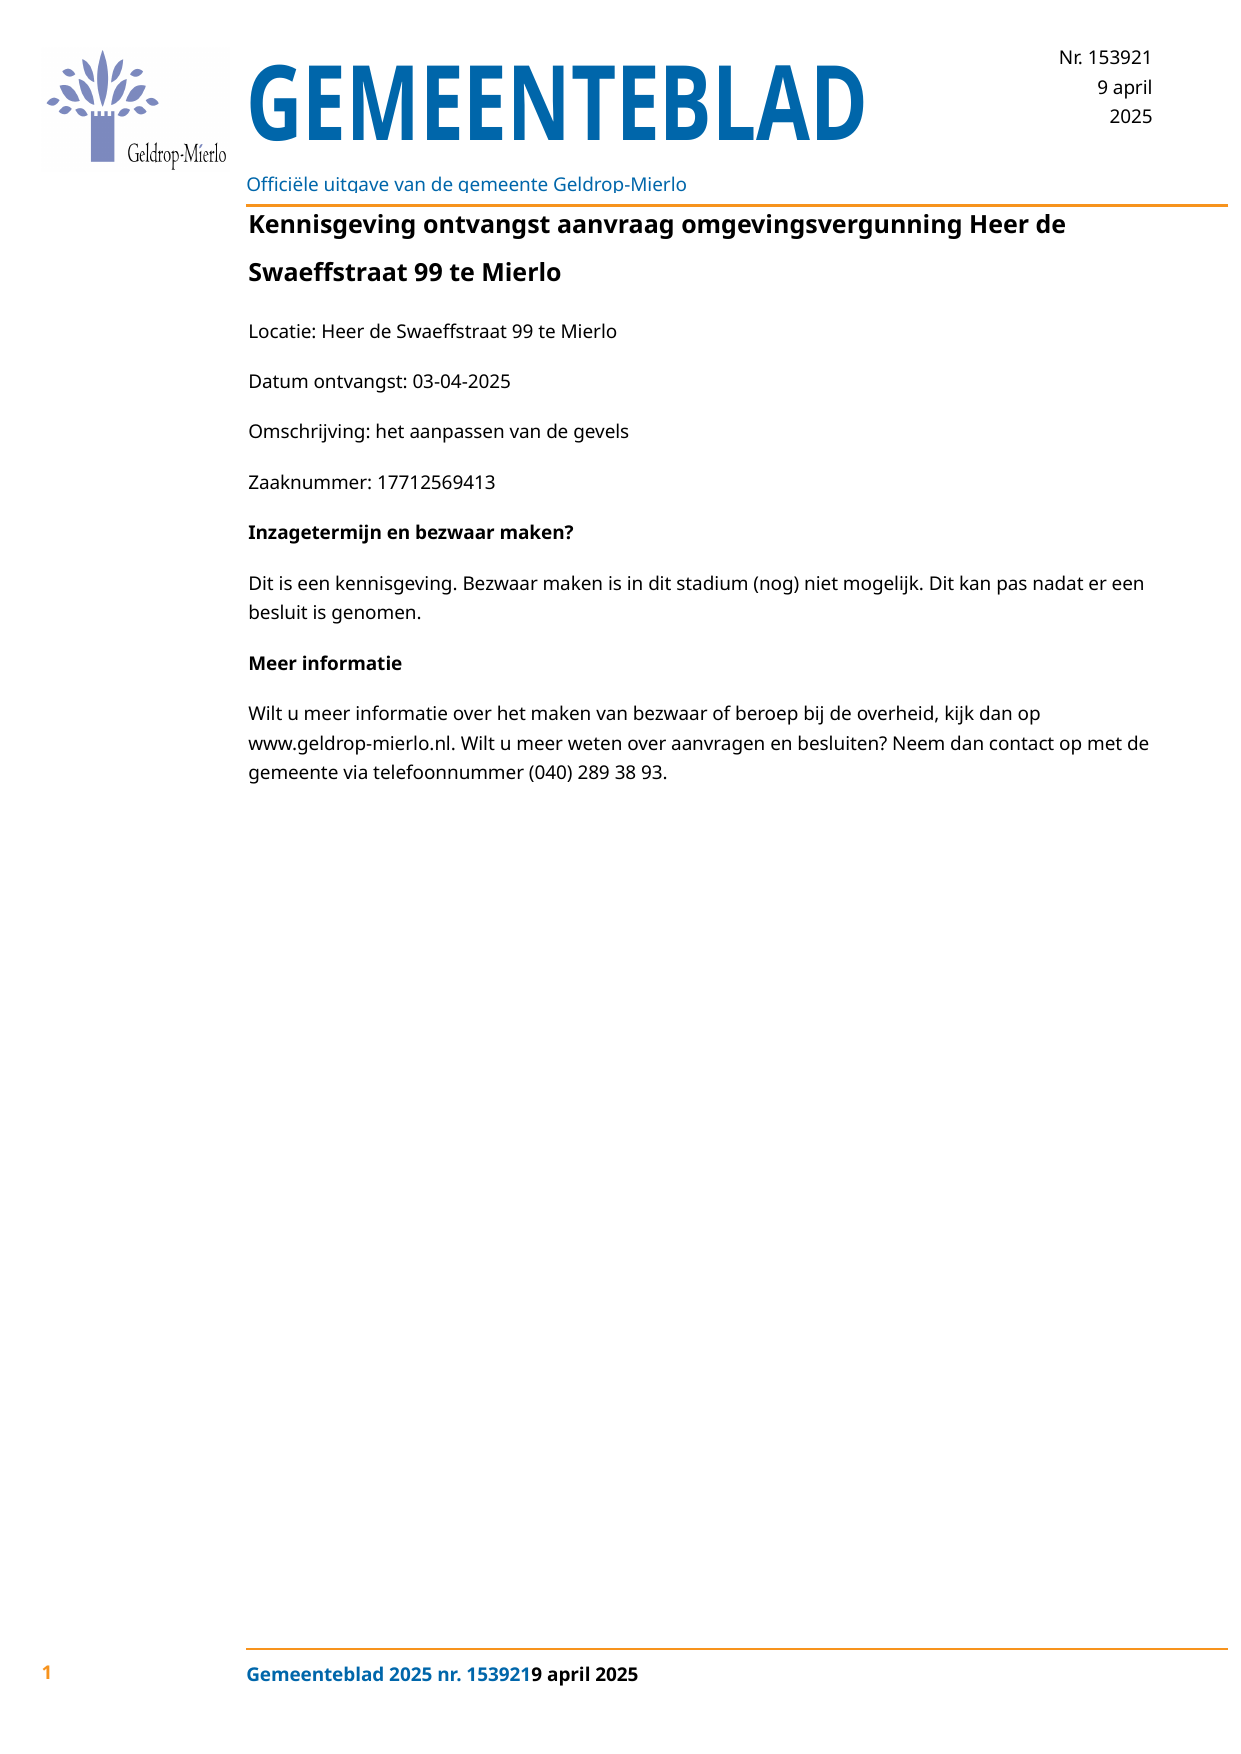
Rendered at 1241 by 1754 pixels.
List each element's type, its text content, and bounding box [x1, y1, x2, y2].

picture [41, 47, 231, 172]
text Wilt u meer informatie over het maken van bezwaar of beroep bij de overheid, kijk dan op www.geldrop-mierlo.nl. Wilt u meer weten over aanvragen en besluiten? Neem dan contact op met de gemeente via telefoonnummer (040) 289 38 93. [248, 700, 1152, 785]
text Dit is een kennisgeving. Bezwaar maken is in dit stadium (nog) niet mogelijk. Dit kan pas nadat er een besluit is genomen. [248, 570, 1152, 625]
text Meer informatie [248, 650, 1152, 676]
text Locatie: Heer de Swaeffstraat 99 te Mierlo [248, 318, 1152, 344]
text Inzagetermijn en bezwaar maken? [248, 519, 1152, 545]
text Zaaknummer: 17712569413 [248, 469, 1152, 495]
text Omschrijving: het aanpassen van de gevels [248, 419, 1152, 444]
text Kennisgeving ontvangst aanvraag omgevingsvergunning Heer de Swaeffstraat 99 te Mierlo [248, 207, 1152, 288]
text Datum ontvangst: 03-04-2025 [248, 368, 1152, 394]
